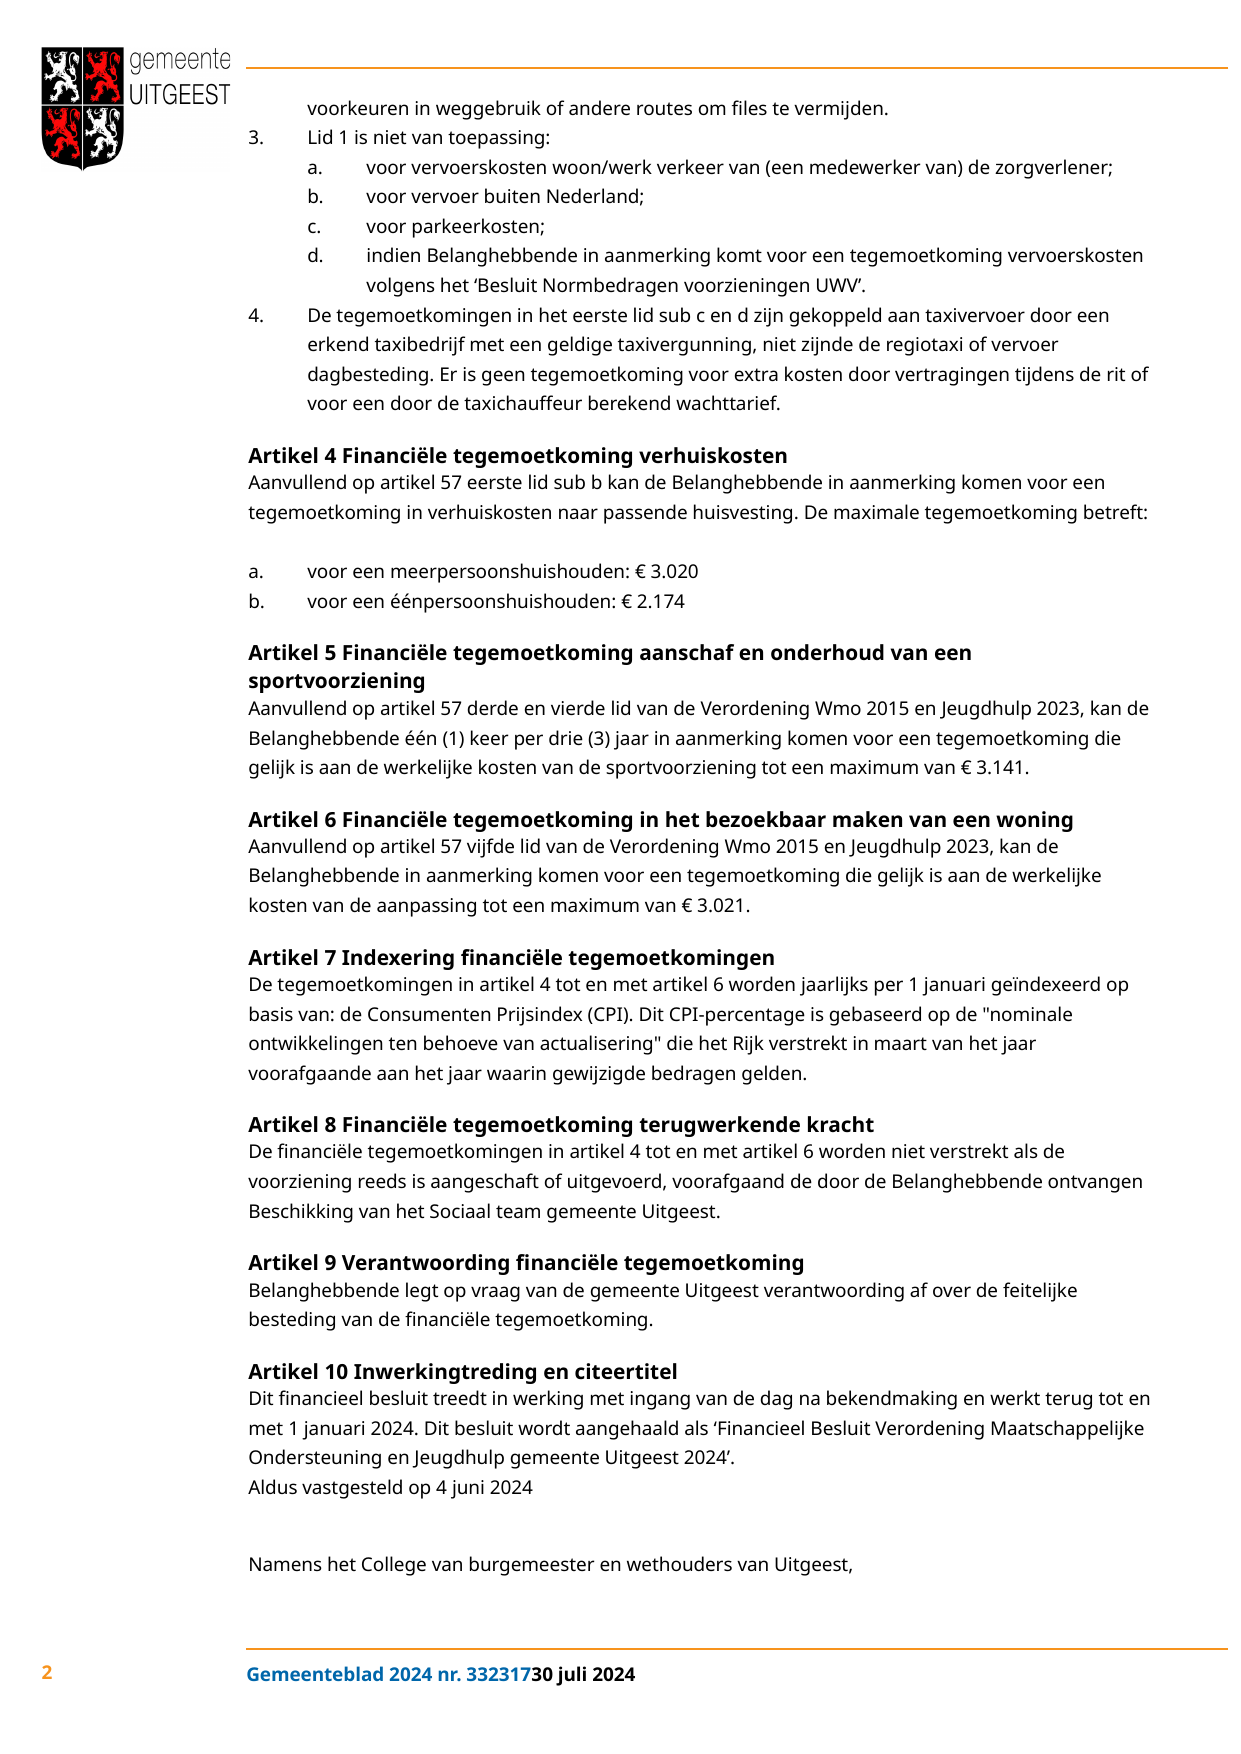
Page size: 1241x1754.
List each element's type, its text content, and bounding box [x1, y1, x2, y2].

list voor vervoerskosten woon/werk verkeer van (een medewerker van) de zorgverlener; [307, 154, 1152, 180]
picture [41, 47, 231, 172]
list De tegemoetkomingen in het eerste lid sub c en d zijn gekoppeld aan taxivervoer door een erkend taxibedrijf met een geldige taxivergunning, niet zijnde de regiotaxi of vervoer dagbesteding. Er is geen tegemoetkoming voor extra kosten door vertragingen tijdens de rit of voor een door de taxichauffeur berekend wachttarief. [248, 302, 1152, 416]
text Belanghebbende legt op vraag van de gemeente Uitgeest verantwoording af over de feitelijke besteding van de financiële tegemoetkoming. [248, 1277, 1152, 1332]
text Namens het College van burgemeester en wethouders van Uitgeest, [248, 1551, 1152, 1577]
list voor een meerpersoonshuishouden: € 3.020 [248, 558, 1152, 584]
text De tegemoetkomingen in artikel 4 tot en met artikel 6 worden jaarlijks per 1 januari geïndexeerd op basis van: de Consumenten Prijsindex (CPI). Dit CPI-percentage is gebaseerd op de "nominale ontwikkelingen ten behoeve van actualisering" die het Rijk verstrekt in maart van het jaar voorafgaande aan het jaar waarin gewijzigde bedragen gelden. [248, 971, 1152, 1086]
list Lid 1 is niet van toepassing: [248, 124, 1152, 150]
text Artikel 4 Financiële tegemoetkoming verhuiskosten [248, 441, 1152, 469]
text Artikel 5 Financiële tegemoetkoming aanschaf en onderhoud van een sportvoorziening [248, 638, 1152, 695]
text Artikel 10 Inwerkingtreding en citeertitel [248, 1357, 1152, 1385]
text Artikel 7 Indexering financiële tegemoetkomingen [248, 943, 1152, 971]
list indien Belanghebbende in aanmerking komt voor een tegemoetkoming vervoerskosten volgens het ‘Besluit Normbedragen voorzieningen UWV’. [307, 243, 1152, 298]
list voorkeuren in weggebruik of andere routes om files te vermijden. [248, 95, 1152, 121]
text De financiële tegemoetkomingen in artikel 4 tot en met artikel 6 worden niet verstrekt als de voorziening reeds is aangeschaft of uitgevoerd, voorafgaand de door de Belanghebbende ontvangen Beschikking van het Sociaal team gemeente Uitgeest. [248, 1139, 1152, 1224]
text Artikel 8 Financiële tegemoetkoming terugwerkende kracht [248, 1110, 1152, 1139]
text Dit financieel besluit treedt in werking met ingang van de dag na bekendmaking en werkt terug tot en met 1 januari 2024. Dit besluit wordt aangehaald als ‘Financieel Besluit Verordening Maatschappelijke Ondersteuning en Jeugdhulp gemeente Uitgeest 2024’. [248, 1385, 1152, 1470]
text Aanvullend op artikel 57 derde en vierde lid van de Verordening Wmo 2015 en Jeugdhulp 2023, kan de Belanghebbende één (1) keer per drie (3) jaar in aanmerking komen voor een tegemoetkoming die gelijk is aan de werkelijke kosten van de sportvoorziening tot een maximum van € 3.141. [248, 695, 1152, 780]
list voor parkeerkosten; [307, 213, 1152, 239]
list voor een éénpersoonshuishouden: € 2.174 [248, 588, 1152, 613]
text Artikel 6 Financiële tegemoetkoming in het bezoekbaar maken van een woning [248, 805, 1152, 833]
list voor vervoer buiten Nederland; [307, 183, 1152, 209]
text Aanvullend op artikel 57 eerste lid sub b kan de Belanghebbende in aanmerking komen voor een tegemoetkoming in verhuiskosten naar passende huisvesting. De maximale tegemoetkoming betreft: [248, 469, 1152, 525]
text Aldus vastgesteld op 4 juni 2024 [248, 1474, 1152, 1500]
text Artikel 9 Verantwoording financiële tegemoetkoming [248, 1248, 1152, 1277]
text Aanvullend op artikel 57 vijfde lid van de Verordening Wmo 2015 en Jeugdhulp 2023, kan de Belanghebbende in aanmerking komen voor een tegemoetkoming die gelijk is aan de werkelijke kosten van de aanpassing tot een maximum van € 3.021. [248, 833, 1152, 918]
